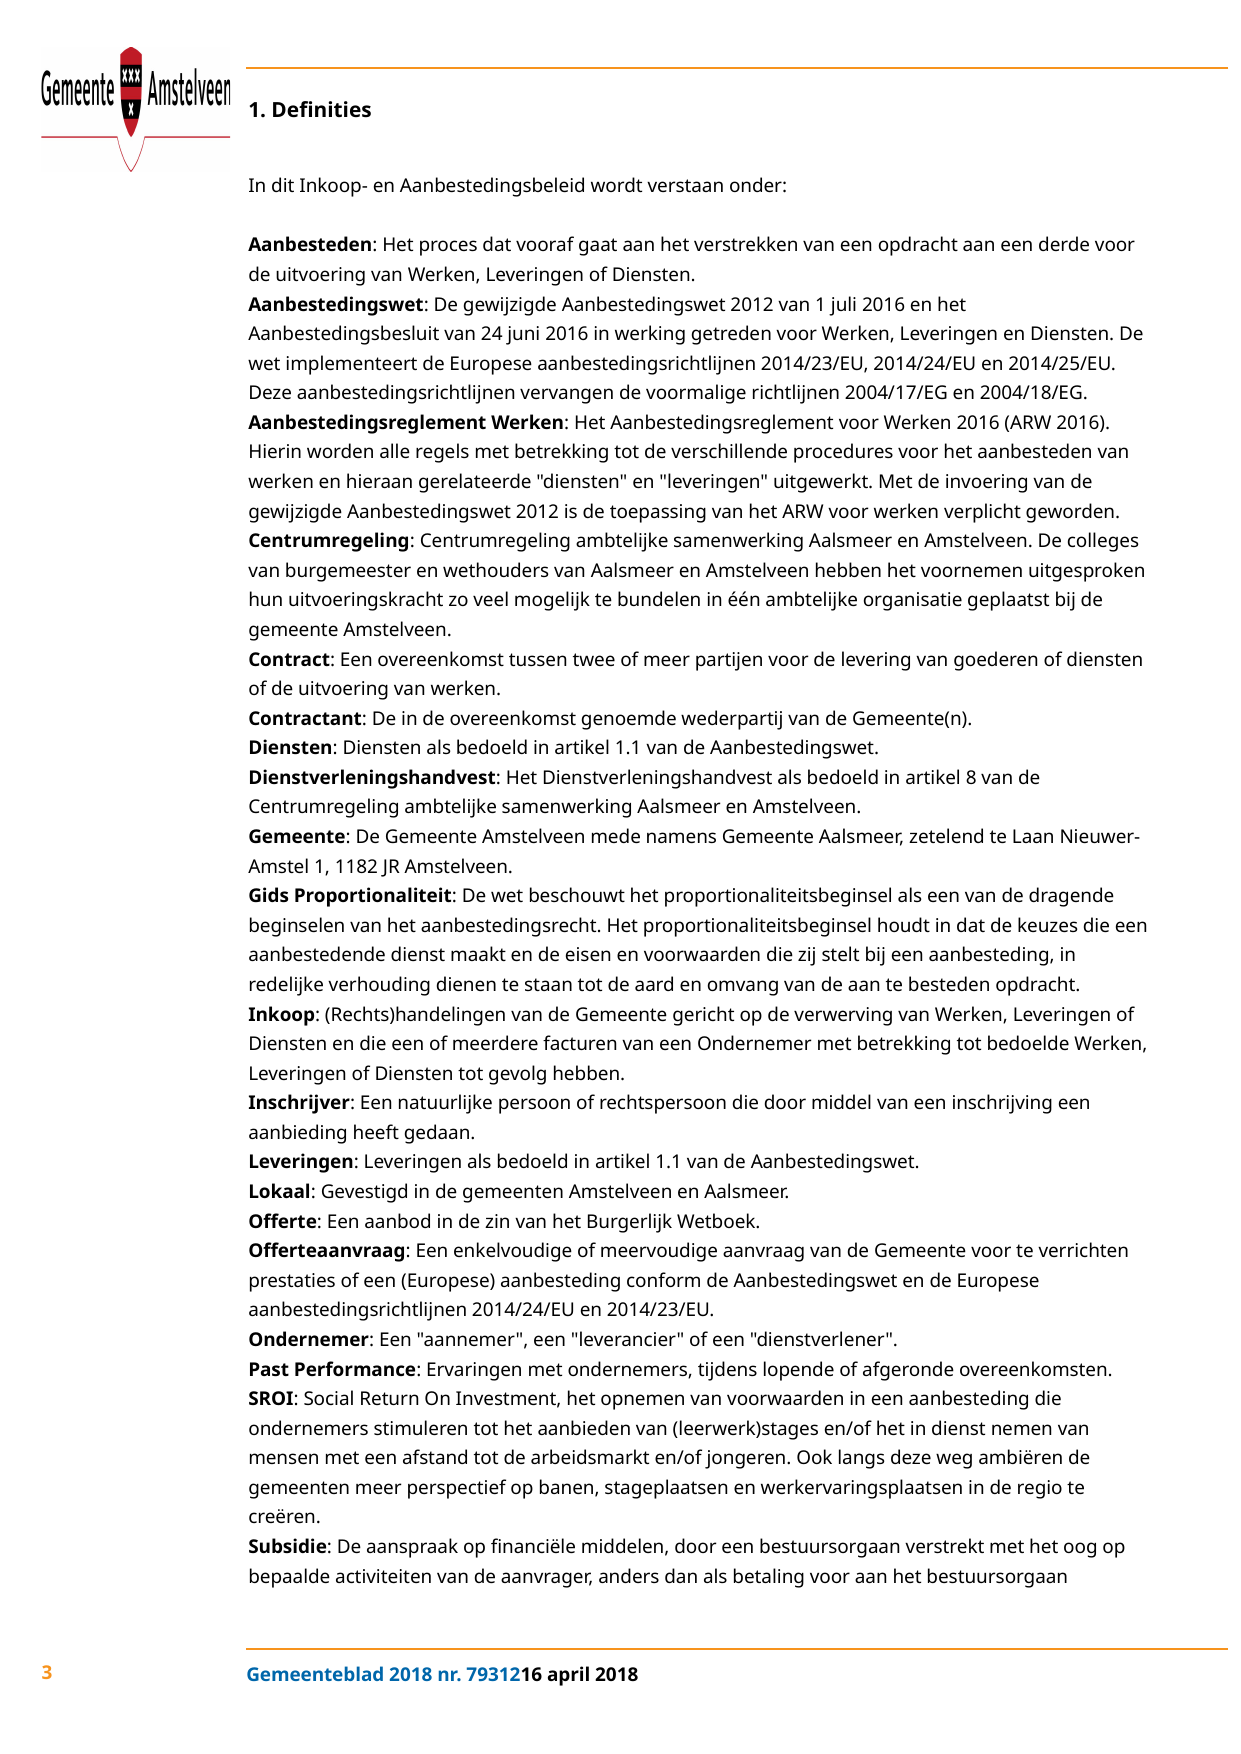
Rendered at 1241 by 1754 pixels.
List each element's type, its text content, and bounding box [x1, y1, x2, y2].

text Inkoop: (Rechts)handelingen van de Gemeente gericht op de verwerving van Werken, Leveringen of Diensten en die een of meerdere facturen van een Ondernemer met betrekking tot bedoelde Werken, Leveringen of Diensten tot gevolg hebben. [248, 1001, 1152, 1086]
text Aanbestedingsreglement Werken: Het Aanbestedingsreglement voor Werken 2016 (ARW 2016). Hierin worden alle regels met betrekking tot de verschillende procedures voor het aanbesteden van werken en hieraan gerelateerde "diensten" en "leveringen" uitgewerkt. Met de invoering van de gewijzigde Aanbestedingswet 2012 is de toepassing van het ARW voor werken verplicht geworden. [248, 409, 1152, 524]
text Contractant: De in de overeenkomst genoemde wederpartij van de Gemeente(n). [248, 705, 1152, 731]
text Centrumregeling: Centrumregeling ambtelijke samenwerking Aalsmeer en Amstelveen. De colleges van burgemeester en wethouders van Aalsmeer en Amstelveen hebben het voornemen uitgesproken hun uitvoeringskracht zo veel mogelijk te bundelen in één ambtelijke organisatie geplaatst bij de gemeente Amstelveen. [248, 527, 1152, 642]
text Aanbestedingswet: De gewijzigde Aanbestedingswet 2012 van 1 juli 2016 en het Aanbestedingsbesluit van 24 juni 2016 in werking getreden voor Werken, Leveringen en Diensten. De wet implementeert de Europese aanbestedingsrichtlijnen 2014/23/EU, 2014/24/EU en 2014/25/EU. Deze aanbestedingsrichtlijnen vervangen de voormalige richtlijnen 2004/17/EG en 2004/18/EG. [248, 291, 1152, 405]
text Past Performance: Ervaringen met ondernemers, tijdens lopende of afgeronde overeenkomsten. [248, 1356, 1152, 1382]
text Leveringen: Leveringen als bedoeld in artikel 1.1 van de Aanbestedingswet. [248, 1149, 1152, 1174]
text Diensten: Diensten als bedoeld in artikel 1.1 van de Aanbestedingswet. [248, 734, 1152, 760]
text Subsidie: De aanspraak op financiële middelen, door een bestuursorgaan verstrekt met het oog op bepaalde activiteiten van de aanvrager, anders dan als betaling voor aan het bestuursorgaan [248, 1533, 1152, 1589]
text 1. Definities [248, 95, 1152, 123]
text Offerte: Een aanbod in de zin van het Burgerlijk Wetboek. [248, 1208, 1152, 1234]
text Inschrijver: Een natuurlijke persoon of rechtspersoon die door middel van een inschrijving een aanbieding heeft gedaan. [248, 1089, 1152, 1145]
text In dit Inkoop- en Aanbestedingsbeleid wordt verstaan onder: [248, 172, 1152, 198]
picture [41, 47, 231, 172]
text SROI: Social Return On Investment, het opnemen van voorwaarden in een aanbesteding die ondernemers stimuleren tot het aanbieden van (leerwerk)stages en/of het in dienst nemen van mensen met een afstand tot de arbeidsmarkt en/of jongeren. Ook langs deze weg ambiëren de gemeenten meer perspectief op banen, stageplaatsen en werkervaringsplaatsen in de regio te creëren. [248, 1385, 1152, 1529]
text Dienstverleningshandvest: Het Dienstverleningshandvest als bedoeld in artikel 8 van de Centrumregeling ambtelijke samenwerking Aalsmeer en Amstelveen. [248, 764, 1152, 819]
text Gemeente: De Gemeente Amstelveen mede namens Gemeente Aalsmeer, zetelend te Laan Nieuwer-Amstel 1, 1182 JR Amstelveen. [248, 823, 1152, 879]
text Lokaal: Gevestigd in de gemeenten Amstelveen en Aalsmeer. [248, 1178, 1152, 1204]
text Offerteaanvraag: Een enkelvoudige of meervoudige aanvraag van de Gemeente voor te verrichten prestaties of een (Europese) aanbesteding conform de Aanbestedingswet en de Europese aanbestedingsrichtlijnen 2014/24/EU en 2014/23/EU. [248, 1237, 1152, 1322]
text Contract: Een overeenkomst tussen twee of meer partijen voor de levering van goederen of diensten of de uitvoering van werken. [248, 646, 1152, 701]
text Aanbesteden: Het proces dat vooraf gaat aan het verstrekken van een opdracht aan een derde voor de uitvoering van Werken, Leveringen of Diensten. [248, 232, 1152, 287]
text Ondernemer: Een "aannemer", een "leverancier" of een "dienstverlener". [248, 1326, 1152, 1352]
text Gids Proportionaliteit: De wet beschouwt het proportionaliteitsbeginsel als een van de dragende beginselen van het aanbestedingsrecht. Het proportionaliteitsbeginsel houdt in dat de keuzes die een aanbestedende dienst maakt en de eisen en voorwaarden die zij stelt bij een aanbesteding, in redelijke verhouding dienen te staan tot de aard en omvang van de aan te besteden opdracht. [248, 882, 1152, 997]
